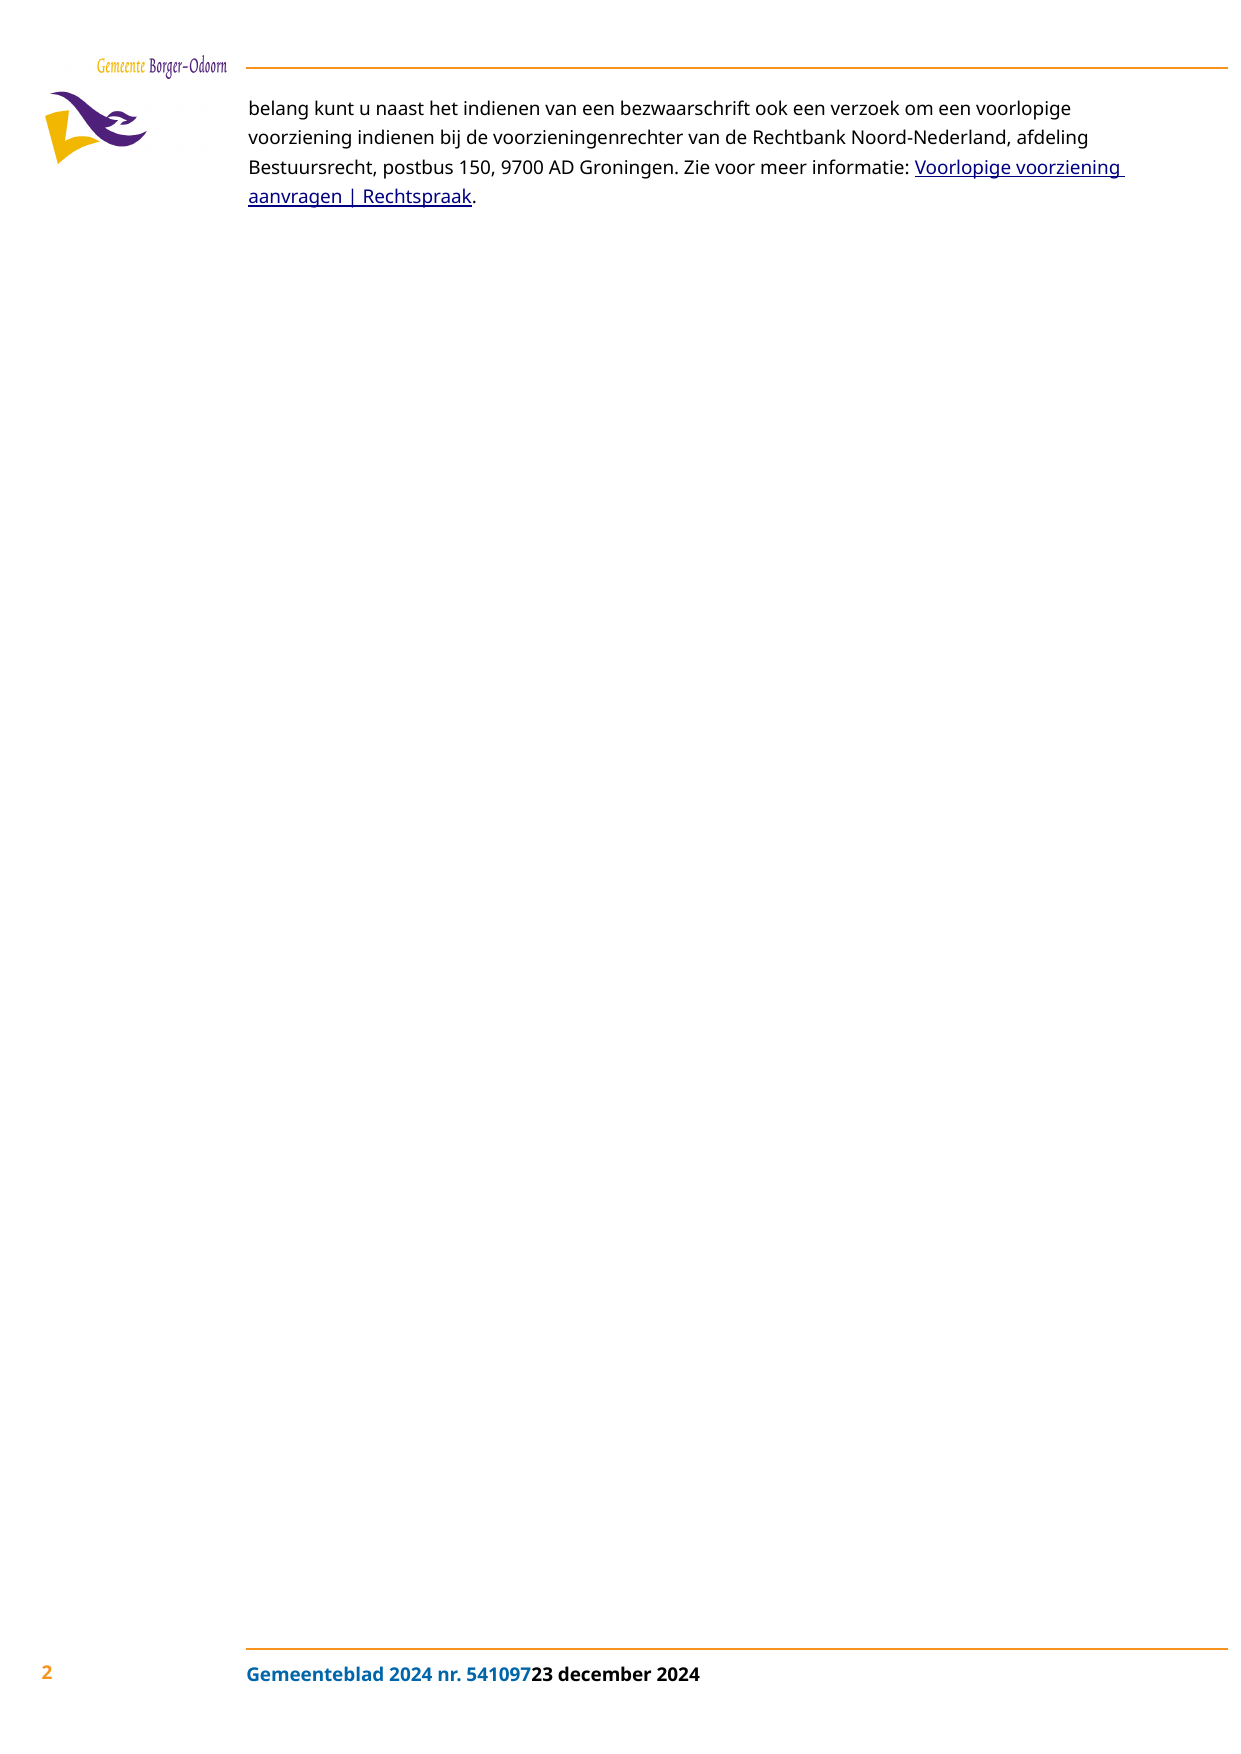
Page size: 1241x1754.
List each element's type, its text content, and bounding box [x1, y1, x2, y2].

text belang kunt u naast het indienen van een bezwaarschrift ook een verzoek om een voorlopige voorziening indienen bij de voorzieningenrechter van de Rechtbank Noord-Nederland, afdeling Bestuursrecht, postbus 150, 9700 AD Groningen. Zie voor meer informatie: Voorlopige voorziening aanvragen | Rechtspraak. [248, 95, 1152, 209]
picture [41, 47, 231, 172]
